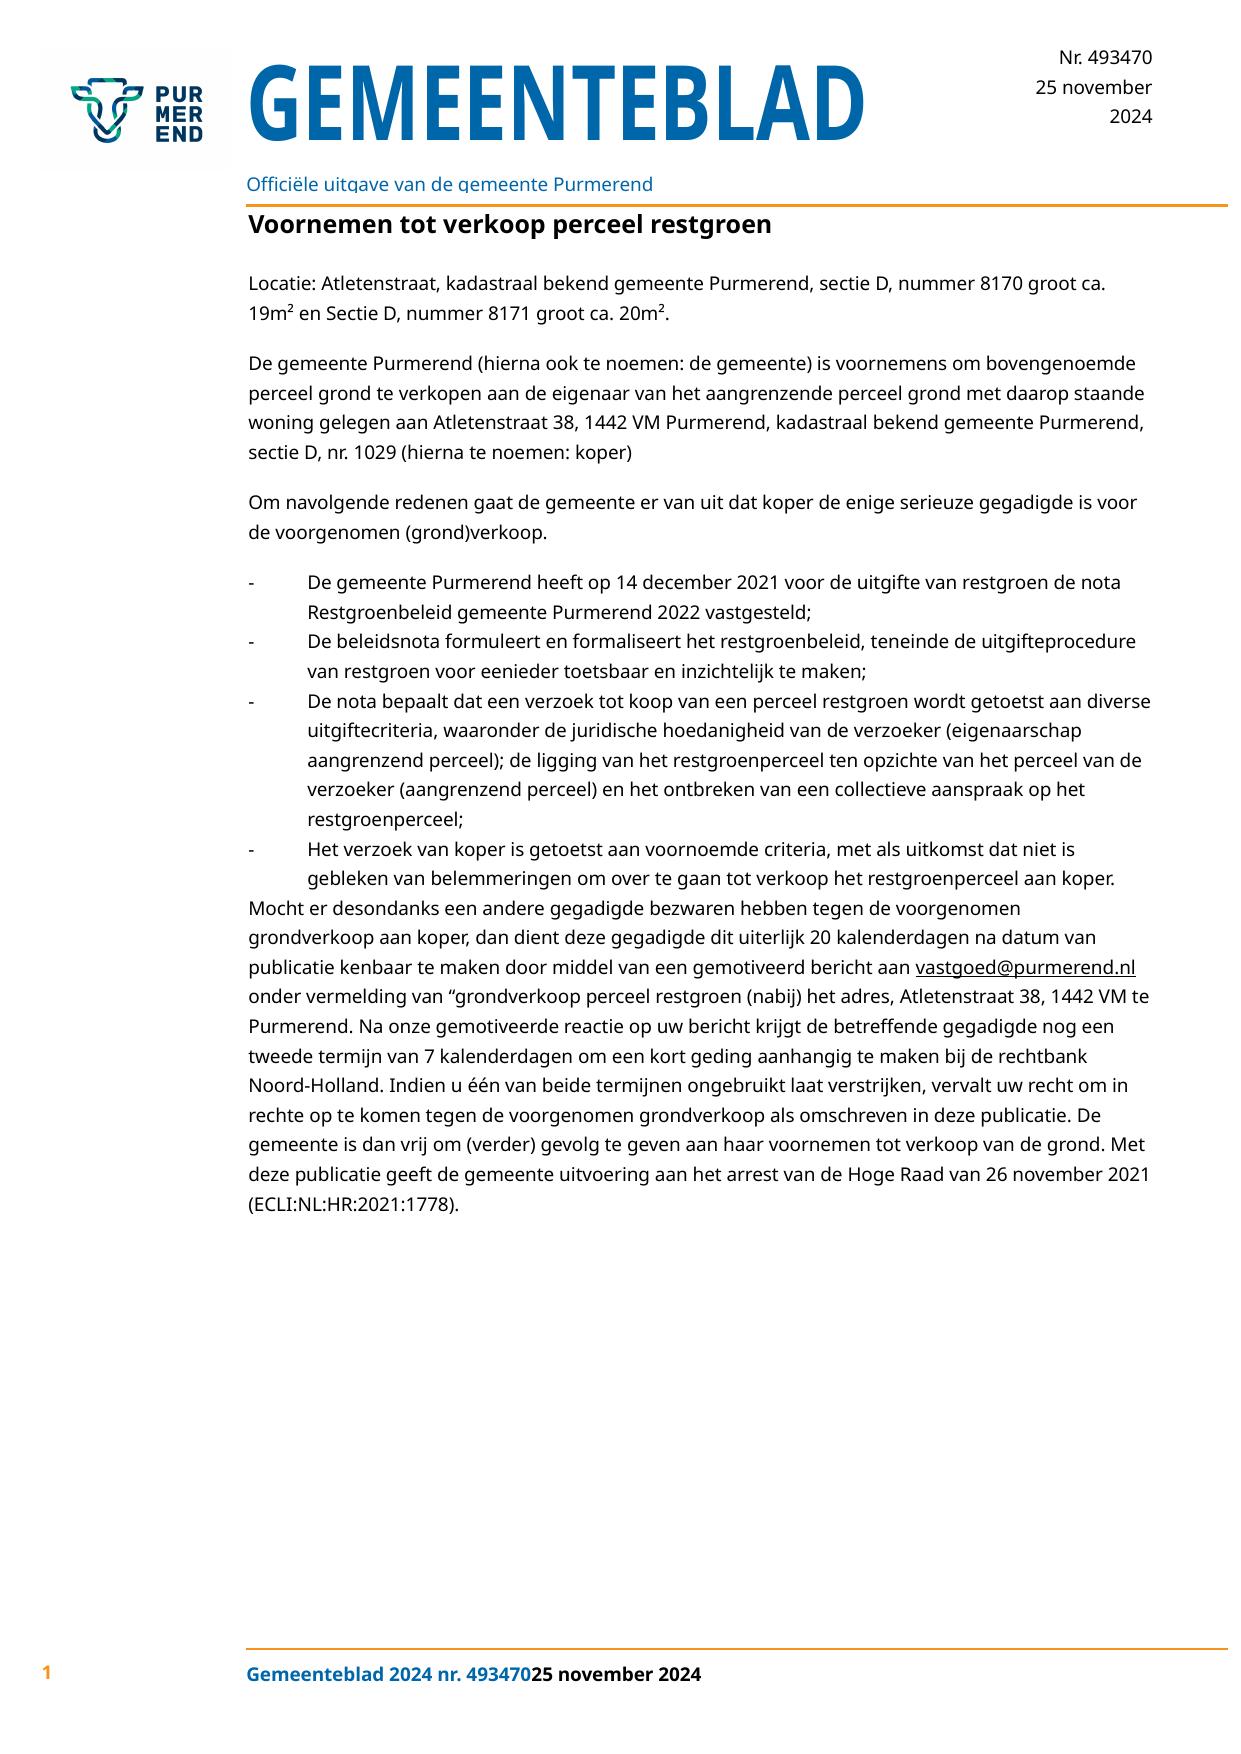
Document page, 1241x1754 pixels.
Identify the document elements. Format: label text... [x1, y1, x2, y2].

text Locatie: Atletenstraat, kadastraal bekend gemeente Purmerend, sectie D, nummer 8170 groot ca. 19m² en Sectie D, nummer 8171 groot ca. 20m². [248, 270, 1152, 326]
text De gemeente Purmerend (hierna ook te noemen: de gemeente) is voornemens om bovengenoemde perceel grond te verkopen aan de eigenaar van het aangrenzende perceel grond met daarop staande woning gelegen aan Atletenstraat 38, 1442 VM Purmerend, kadastraal bekend gemeente Purmerend, sectie D, nr. 1029 (hierna te noemen: koper) [248, 350, 1152, 465]
list Het verzoek van koper is getoetst aan voornoemde criteria, met als uitkomst dat niet is gebleken van belemmeringen om over te gaan tot verkoop het restgroenperceel aan koper. [248, 836, 1152, 891]
list De nota bepaalt dat een verzoek tot koop van een perceel restgroen wordt getoetst aan diverse uitgiftecriteria, waaronder de juridische hoedanigheid van de verzoeker (eigenaarschap aangrenzend perceel); de ligging van het restgroenperceel ten opzichte van het perceel van de verzoeker (aangrenzend perceel) en het ontbreken van een collectieve aanspraak op het restgroenperceel; [248, 688, 1152, 832]
text Voornemen tot verkoop perceel restgroen [248, 207, 1152, 241]
text Mocht er desondanks een andere gegadigde bezwaren hebben tegen de voorgenomen grondverkoop aan koper, dan dient deze gegadigde dit uiterlijk 20 kalenderdagen na datum van publicatie kenbaar te maken door middel van een gemotiveerd bericht aan vastgoed@purmerend.nl onder vermelding van “grondverkoop perceel restgroen (nabij) het adres, Atletenstraat 38, 1442 VM te Purmerend. Na onze gemotiveerde reactie op uw bericht krijgt de betreffende gegadigde nog een tweede termijn van 7 kalenderdagen om een kort geding aanhangig te maken bij de rechtbank Noord-Holland. Indien u één van beide termijnen ongebruikt laat verstrijken, vervalt uw recht om in rechte op te komen tegen de voorgenomen grondverkoop als omschreven in deze publicatie. De gemeente is dan vrij om (verder) gevolg te geven aan haar voornemen tot verkoop van de grond. Met deze publicatie geeft de gemeente uitvoering aan het arrest van de Hoge Raad van 26 november 2021 (ECLI:NL:HR:2021:1778). [248, 895, 1152, 1216]
text Om navolgende redenen gaat de gemeente er van uit dat koper de enige serieuze gegadigde is voor de voorgenomen (grond)verkoop. [248, 489, 1152, 545]
list De gemeente Purmerend heeft op 14 december 2021 voor de uitgifte van restgroen de nota Restgroenbeleid gemeente Purmerend 2022 vastgesteld; [248, 569, 1152, 625]
picture [41, 47, 231, 172]
list De beleidsnota formuleert en formaliseert het restgroenbeleid, teneinde de uitgifteprocedure van restgroen voor eenieder toetsbaar en inzichtelijk te maken; [248, 629, 1152, 684]
